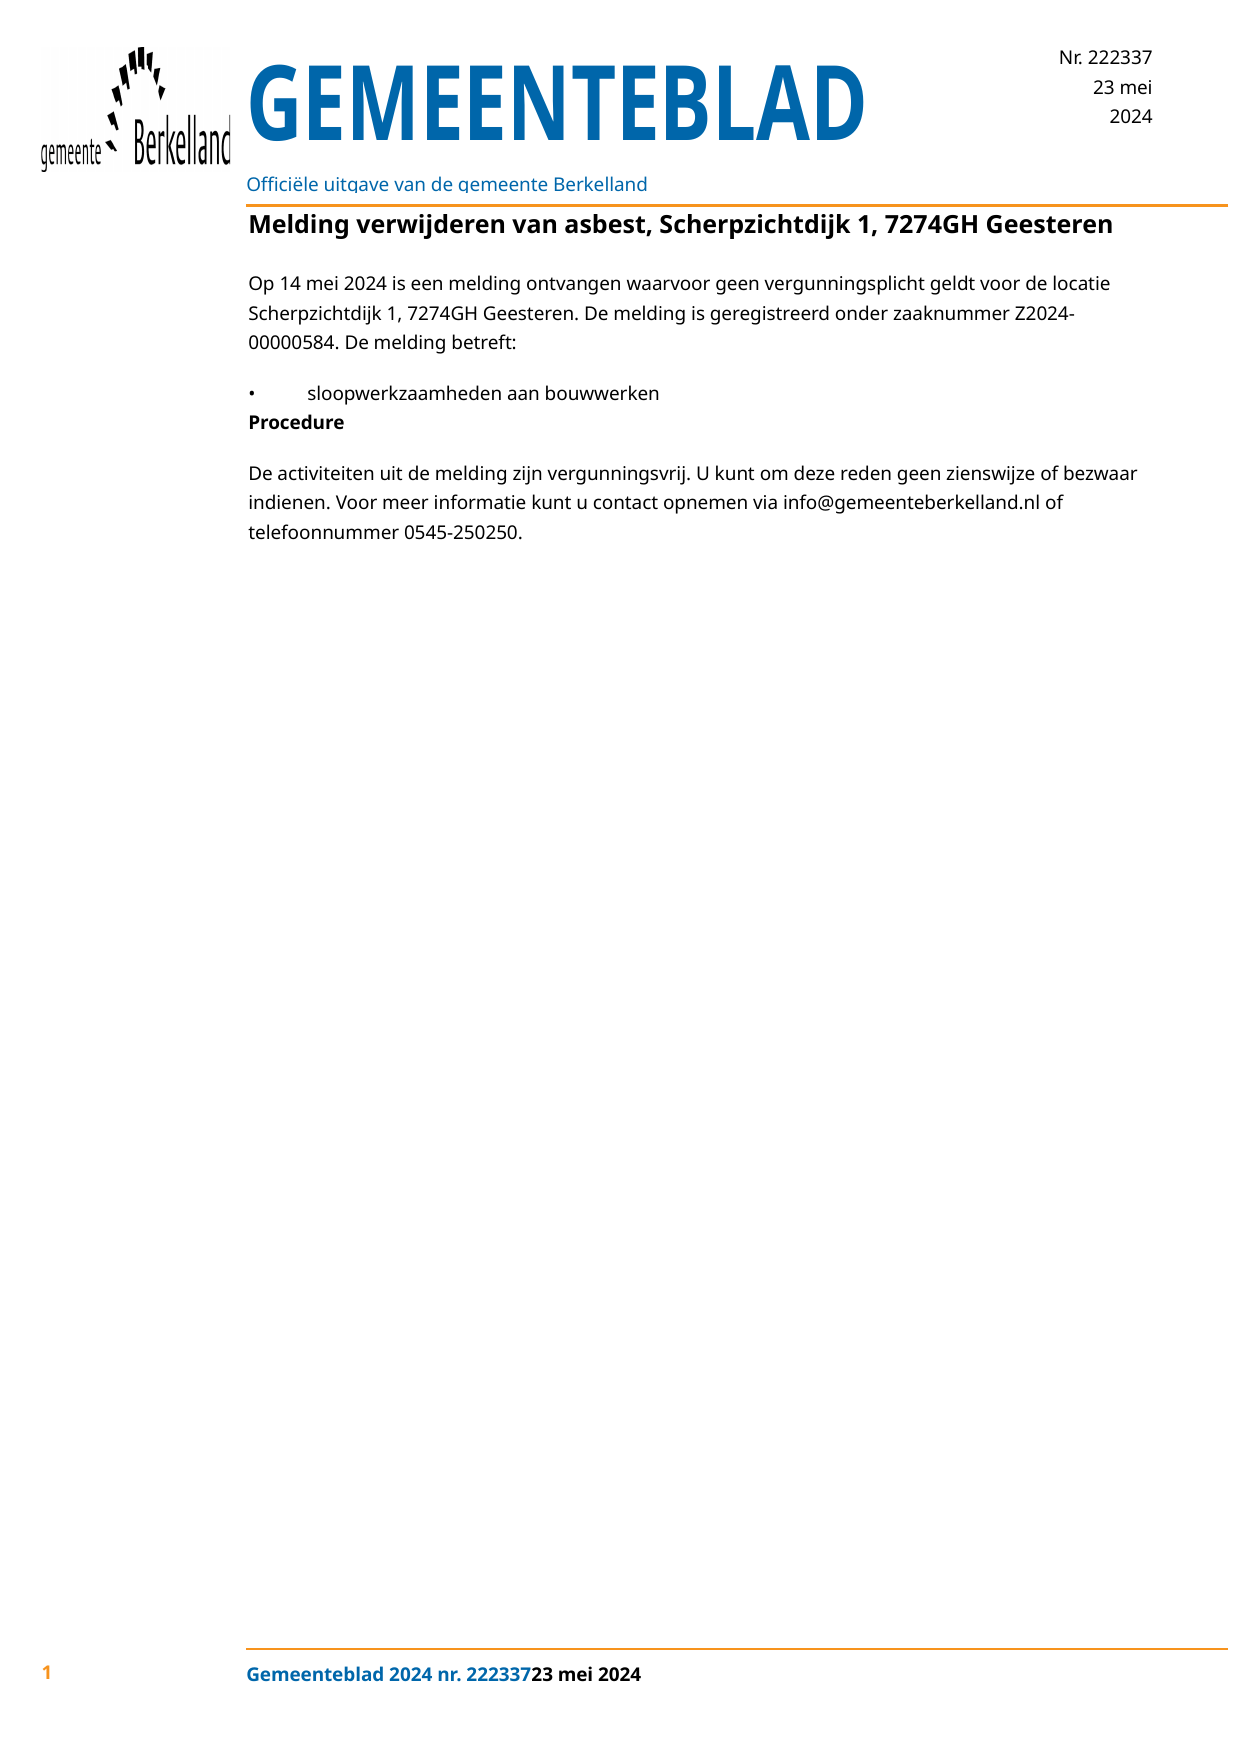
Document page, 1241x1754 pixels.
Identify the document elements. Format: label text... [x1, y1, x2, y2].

picture [41, 47, 231, 172]
text Melding verwijderen van asbest, Scherpzichtdijk 1, 7274GH Geesteren [248, 207, 1152, 241]
text Op 14 mei 2024 is een melding ontvangen waarvoor geen vergunningsplicht geldt voor de locatie Scherpzichtdijk 1, 7274GH Geesteren. De melding is geregistreerd onder zaaknummer Z2024-00000584. De melding betreft: [248, 270, 1152, 355]
text De activiteiten uit de melding zijn vergunningsvrij. U kunt om deze reden geen zienswijze of bezwaar indienen. Voor meer informatie kunt u contact opnemen via info@gemeenteberkelland.nl of telefoonnummer 0545-250250. [248, 460, 1152, 545]
list sloopwerkzaamheden aan bouwwerken [248, 380, 1152, 406]
text Procedure [248, 409, 1152, 435]
